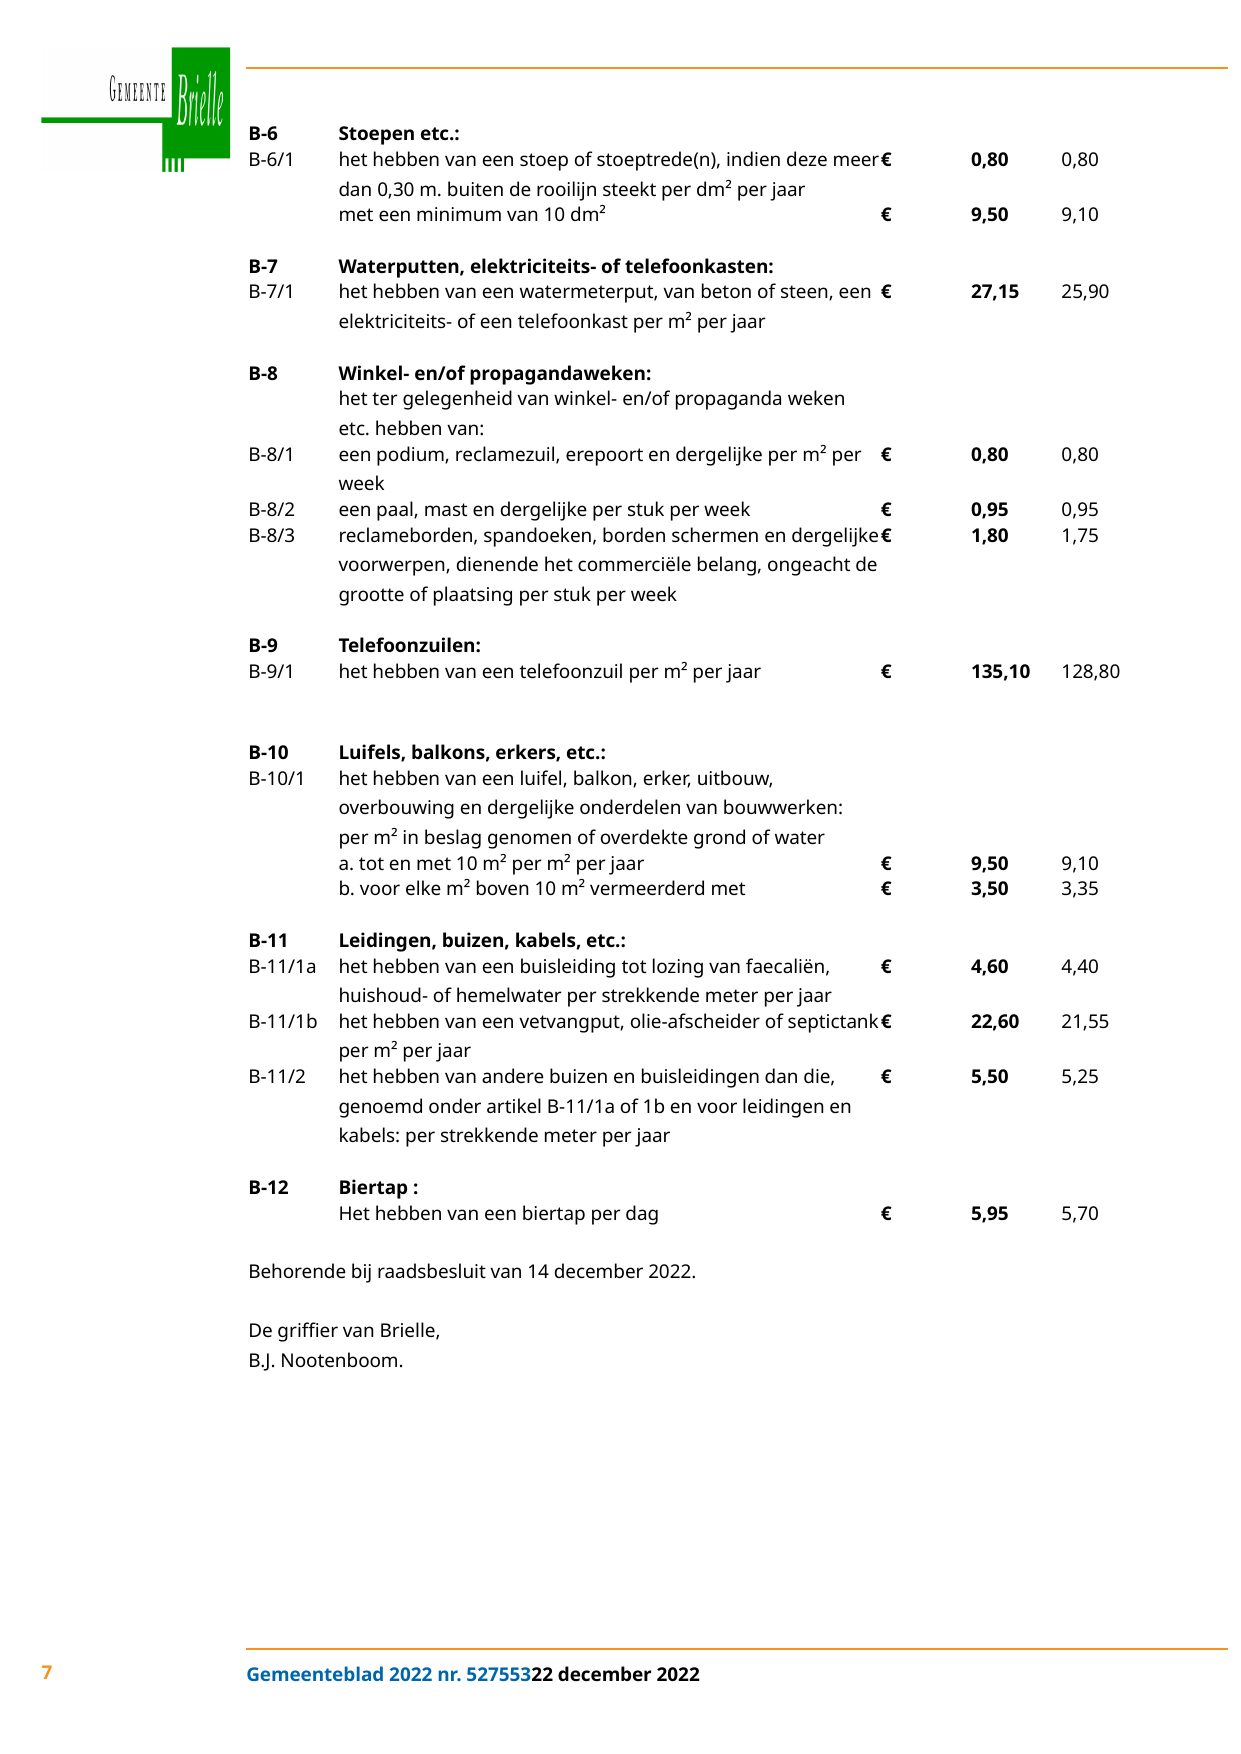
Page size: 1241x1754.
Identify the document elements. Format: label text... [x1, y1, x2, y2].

table_cell het hebben van een stoep of stoeptrede(n), indien deze meer dan 0,30 m. buiten de rooilijn steekt per dm² per jaar [338, 146, 881, 202]
table_cell [881, 227, 971, 253]
table_cell B-8 [248, 360, 338, 386]
table_cell [1061, 334, 1152, 360]
table_cell Waterputten, elektriciteits- of telefoonkasten: [338, 253, 881, 279]
table_cell 9,10 [1061, 850, 1152, 876]
table_cell Stoepen etc.: [338, 121, 881, 146]
table_cell een paal, mast en dergelijke per stuk per week [338, 496, 881, 522]
table_cell reclameborden, spandoeken, borden schermen en dergelijke voorwerpen, dienende het commerciële belang, ongeacht de grootte of plaatsing per stuk per week [338, 522, 881, 607]
table_cell 1,80 [971, 522, 1061, 607]
table_cell € [881, 850, 971, 876]
text B.J. Nootenboom. [248, 1347, 1152, 1373]
table_cell [881, 714, 971, 739]
table_cell [881, 121, 971, 146]
table_cell B-9 [248, 633, 338, 658]
table_cell 9,50 [971, 850, 1061, 876]
text Behorende bij raadsbesluit van 14 december 2022. [248, 1258, 1152, 1284]
table_cell 9,10 [1061, 202, 1152, 227]
table_cell [971, 386, 1061, 441]
table_cell [1061, 765, 1152, 850]
table_cell het ter gelegenheid van winkel- en/of propaganda weken etc. hebben van: [338, 386, 881, 441]
table_cell 0,80 [971, 146, 1061, 202]
table_cell [248, 850, 338, 876]
table_cell [881, 607, 971, 632]
table_cell B-11/1a [248, 953, 338, 1008]
table_cell 27,15 [971, 279, 1061, 334]
table_cell Biertap : [338, 1174, 881, 1200]
table_cell Luifels, balkons, erkers, etc.: [338, 739, 881, 765]
table_cell [248, 876, 338, 901]
table_cell [1061, 121, 1152, 146]
table_cell [1061, 739, 1152, 765]
table_cell het hebben van een luifel, balkon, erker, uitbouw, overbouwing en dergelijke onderdelen van bouwwerken: per m² in beslag genomen of overdekte grond of water [338, 765, 881, 850]
table_cell [1061, 607, 1152, 632]
table_cell 0,95 [1061, 496, 1152, 522]
table_cell B-8/1 [248, 441, 338, 496]
table_cell [1061, 1148, 1152, 1174]
table_cell het hebben van een watermeterput, van beton of steen, een elektriciteits- of een telefoonkast per m² per jaar [338, 279, 881, 334]
table_cell het hebben van andere buizen en buisleidingen dan die, genoemd onder artikel B-11/1a of 1b en voor leidingen en kabels: per strekkende meter per jaar [338, 1064, 881, 1148]
table_cell [971, 1174, 1061, 1200]
table_cell B-11/2 [248, 1064, 338, 1148]
table_cell [971, 633, 1061, 658]
table_cell € [881, 1064, 971, 1148]
table_cell [881, 927, 971, 953]
table_cell 1,75 [1061, 522, 1152, 607]
table_cell € [881, 876, 971, 901]
table_cell 3,50 [971, 876, 1061, 901]
table_cell [1061, 927, 1152, 953]
table_cell [881, 739, 971, 765]
picture [41, 47, 231, 172]
table_cell [338, 901, 881, 927]
table_cell [1061, 633, 1152, 658]
table_cell [248, 202, 338, 227]
table_cell B-10 [248, 739, 338, 765]
table_cell [881, 901, 971, 927]
table_cell [248, 334, 338, 360]
table_cell [881, 334, 971, 360]
table_cell het hebben van een buisleiding tot lozing van faecaliën, huishoud- of hemelwater per strekkende meter per jaar [338, 953, 881, 1008]
table_cell [1061, 386, 1152, 441]
table_cell € [881, 1008, 971, 1063]
table_cell [971, 334, 1061, 360]
table_cell Winkel- en/of propagandaweken: [338, 360, 881, 386]
table_cell [338, 334, 881, 360]
table_cell [248, 227, 338, 253]
table_cell B-7 [248, 253, 338, 279]
table_cell [248, 95, 338, 121]
table_cell [338, 714, 881, 739]
table_cell met een minimum van 10 dm² [338, 202, 881, 227]
table_cell B-12 [248, 1174, 338, 1200]
table_cell [971, 714, 1061, 739]
table_cell [881, 360, 971, 386]
table_cell a. tot en met 10 m² per m² per jaar [338, 850, 881, 876]
table_cell [1061, 95, 1152, 121]
table_cell B-6 [248, 121, 338, 146]
table_cell [881, 765, 971, 850]
table_cell 22,60 [971, 1008, 1061, 1063]
table_cell € [881, 1200, 971, 1226]
table_cell [1061, 1174, 1152, 1200]
table_cell [971, 253, 1061, 279]
table_cell € [881, 496, 971, 522]
table_cell € [881, 279, 971, 334]
table_cell [1061, 714, 1152, 739]
table_cell [971, 901, 1061, 927]
table_cell het hebben van een vetvangput, olie-afscheider of septictank per m² per jaar [338, 1008, 881, 1063]
table_cell [971, 607, 1061, 632]
table_cell [881, 1148, 971, 1174]
table_cell 3,35 [1061, 876, 1152, 901]
table_cell een podium, reclamezuil, erepoort en dergelijke per m² per week [338, 441, 881, 496]
table_cell 5,50 [971, 1064, 1061, 1148]
table_cell 0,95 [971, 496, 1061, 522]
table_cell [248, 714, 338, 739]
table_cell 0,80 [971, 441, 1061, 496]
table_cell Telefoonzuilen: [338, 633, 881, 658]
table_cell [971, 765, 1061, 850]
table_cell [971, 1148, 1061, 1174]
table_cell [248, 901, 338, 927]
table_cell [1061, 253, 1152, 279]
table_cell B-7/1 [248, 279, 338, 334]
table_cell € [881, 658, 971, 713]
table_cell 25,90 [1061, 279, 1152, 334]
table_cell 9,50 [971, 202, 1061, 227]
table_cell [881, 633, 971, 658]
table_cell [971, 927, 1061, 953]
table_cell [881, 386, 971, 441]
table_cell € [881, 522, 971, 607]
table_cell [338, 1148, 881, 1174]
table_cell 5,25 [1061, 1064, 1152, 1148]
table_cell [248, 386, 338, 441]
table_cell B-11 [248, 927, 338, 953]
table_cell 5,70 [1061, 1200, 1152, 1226]
table_cell [971, 739, 1061, 765]
table_cell [1061, 227, 1152, 253]
table_cell B-11/1b [248, 1008, 338, 1063]
table_cell [971, 95, 1061, 121]
table_cell [971, 360, 1061, 386]
table_cell B-8/3 [248, 522, 338, 607]
table_cell 0,80 [1061, 146, 1152, 202]
table_cell het hebben van een telefoonzuil per m² per jaar [338, 658, 881, 713]
text De griffier van Brielle, [248, 1317, 1152, 1343]
table_cell [881, 95, 971, 121]
table_cell 5,95 [971, 1200, 1061, 1226]
table_cell € [881, 441, 971, 496]
table_cell 0,80 [1061, 441, 1152, 496]
table_cell B-8/2 [248, 496, 338, 522]
table_cell € [881, 202, 971, 227]
table_cell 4,60 [971, 953, 1061, 1008]
table_cell Leidingen, buizen, kabels, etc.: [338, 927, 881, 953]
table_cell [971, 121, 1061, 146]
table_cell [338, 227, 881, 253]
table_cell Het hebben van een biertap per dag [338, 1200, 881, 1226]
table_cell € [881, 146, 971, 202]
table_cell [338, 607, 881, 632]
table_cell [248, 1148, 338, 1174]
table_cell [971, 227, 1061, 253]
table_cell B-10/1 [248, 765, 338, 850]
table_cell [248, 1200, 338, 1226]
table_cell [1061, 901, 1152, 927]
table_cell 128,80 [1061, 658, 1152, 713]
table_cell [1061, 360, 1152, 386]
table_cell € [881, 953, 971, 1008]
table_cell [248, 607, 338, 632]
table_cell [338, 95, 881, 121]
table_cell 21,55 [1061, 1008, 1152, 1063]
table_cell 4,40 [1061, 953, 1152, 1008]
table_cell 135,10 [971, 658, 1061, 713]
table_cell B-9/1 [248, 658, 338, 713]
table_cell B-6/1 [248, 146, 338, 202]
table_cell [881, 1174, 971, 1200]
table_cell [881, 253, 971, 279]
table_cell b. voor elke m² boven 10 m² vermeerderd met [338, 876, 881, 901]
